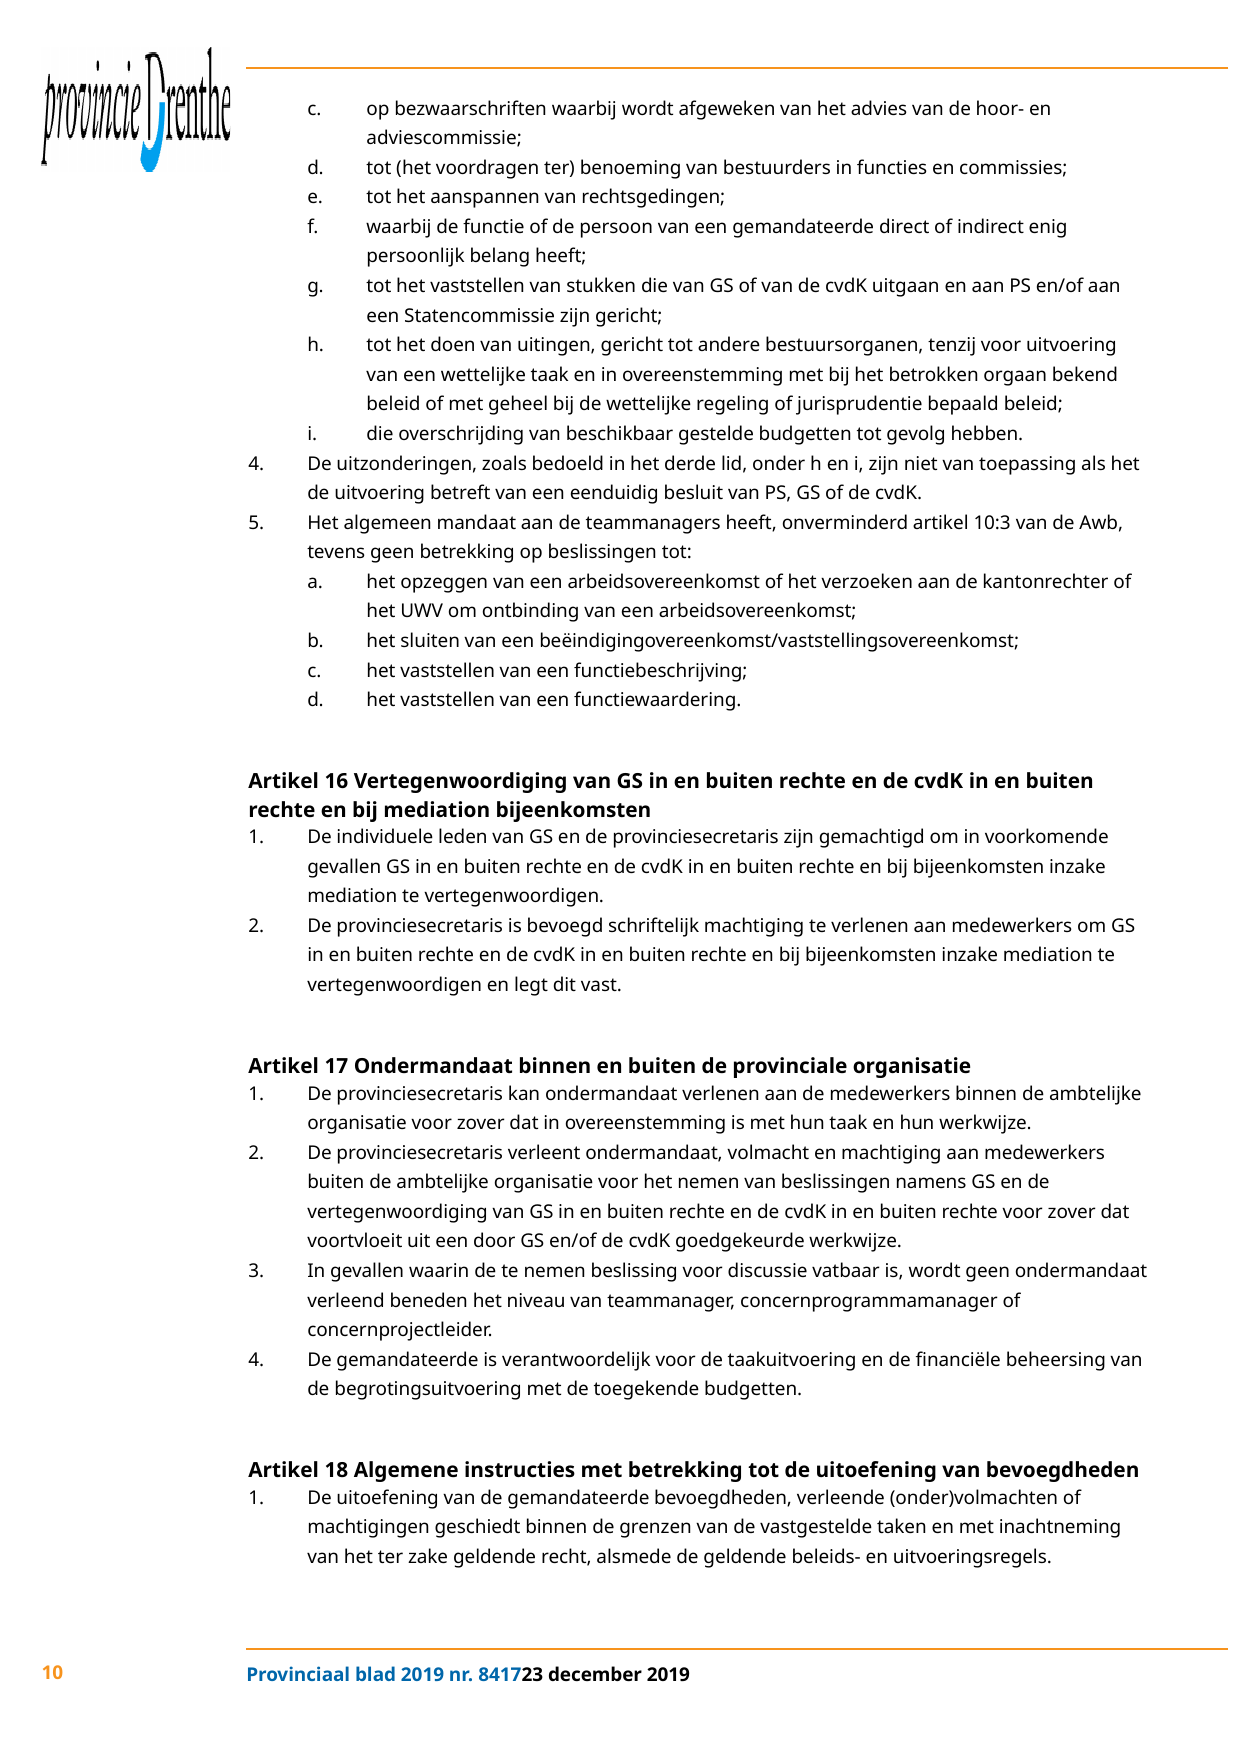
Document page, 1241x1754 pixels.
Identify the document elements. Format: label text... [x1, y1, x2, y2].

list tot het aanspannen van rechtsgedingen; [307, 183, 1152, 209]
list De uitzonderingen, zoals bedoeld in het derde lid, onder h en i, zijn niet van toepassing als het de uitvoering betreft van een eenduidig besluit van PS, GS of de cvdK. [248, 450, 1152, 505]
text Artikel 18 Algemene instructies met betrekking tot de uitoefening van bevoegdheden [248, 1456, 1152, 1484]
list tot (het voordragen ter) benoeming van bestuurders in functies en commissies; [307, 154, 1152, 180]
text Artikel 17 Ondermandaat binnen en buiten de provinciale organisatie [248, 1051, 1152, 1080]
list het sluiten van een beëindigingovereenkomst/vaststellingsovereenkomst; [307, 627, 1152, 653]
list het opzeggen van een arbeidsovereenkomst of het verzoeken aan de kantonrechter of het UWV om ontbinding van een arbeidsovereenkomst; [307, 568, 1152, 623]
list De gemandateerde is verantwoordelijk voor de taakuitvoering en de financiële beheersing van de begrotingsuitvoering met de toegekende budgetten. [248, 1346, 1152, 1401]
list In gevallen waarin de te nemen beslissing voor discussie vatbaar is, wordt geen ondermandaat verleend beneden het niveau van teammanager, concernprogrammamanager of concernprojectleider. [248, 1257, 1152, 1342]
list waarbij de functie of de persoon van een gemandateerde direct of indirect enig persoonlijk belang heeft; [307, 213, 1152, 268]
list Het algemeen mandaat aan de teammanagers heeft, onverminderd artikel 10:3 van de Awb, tevens geen betrekking op beslissingen tot: [248, 509, 1152, 564]
list op bezwaarschriften waarbij wordt afgeweken van het advies van de hoor- en adviescommissie; [307, 95, 1152, 150]
text Artikel 16 Vertegenwoordiging van GS in en buiten rechte en de cvdK in en buiten rechte en bij mediation bijeenkomsten [248, 766, 1152, 823]
list De provinciesecretaris verleent ondermandaat, volmacht en machtiging aan medewerkers buiten de ambtelijke organisatie voor het nemen van beslissingen namens GS en de vertegenwoordiging van GS in en buiten rechte en de cvdK in en buiten rechte voor zover dat voortvloeit uit een door GS en/of de cvdK goedgekeurde werkwijze. [248, 1139, 1152, 1253]
list tot het doen van uitingen, gericht tot andere bestuursorganen, tenzij voor uitvoering van een wettelijke taak en in overeenstemming met bij het betrokken orgaan bekend beleid of met geheel bij de wettelijke regeling of jurisprudentie bepaald beleid; [307, 331, 1152, 416]
list De provinciesecretaris kan ondermandaat verlenen aan de medewerkers binnen de ambtelijke organisatie voor zover dat in overeenstemming is met hun taak en hun werkwijze. [248, 1080, 1152, 1135]
list die overschrijding van beschikbaar gestelde budgetten tot gevolg hebben. [307, 420, 1152, 446]
list het vaststellen van een functiewaardering. [307, 686, 1152, 712]
list het vaststellen van een functiebeschrijving; [307, 657, 1152, 683]
list De uitoefening van de gemandateerde bevoegdheden, verleende (onder)volmachten of machtigingen geschiedt binnen de grenzen van de vastgestelde taken en met inachtneming van het ter zake geldende recht, alsmede de geldende beleids- en uitvoeringsregels. [248, 1484, 1152, 1569]
list tot het vaststellen van stukken die van GS of van de cvdK uitgaan en aan PS en/of aan een Statencommissie zijn gericht; [307, 272, 1152, 328]
list De provinciesecretaris is bevoegd schriftelijk machtiging te verlenen aan medewerkers om GS in en buiten rechte en de cvdK in en buiten rechte en bij bijeenkomsten inzake mediation te vertegenwoordigen en legt dit vast. [248, 912, 1152, 997]
list De individuele leden van GS en de provinciesecretaris zijn gemachtigd om in voorkomende gevallen GS in en buiten rechte en de cvdK in en buiten rechte en bij bijeenkomsten inzake mediation te vertegenwoordigen. [248, 823, 1152, 908]
picture [41, 47, 231, 172]
